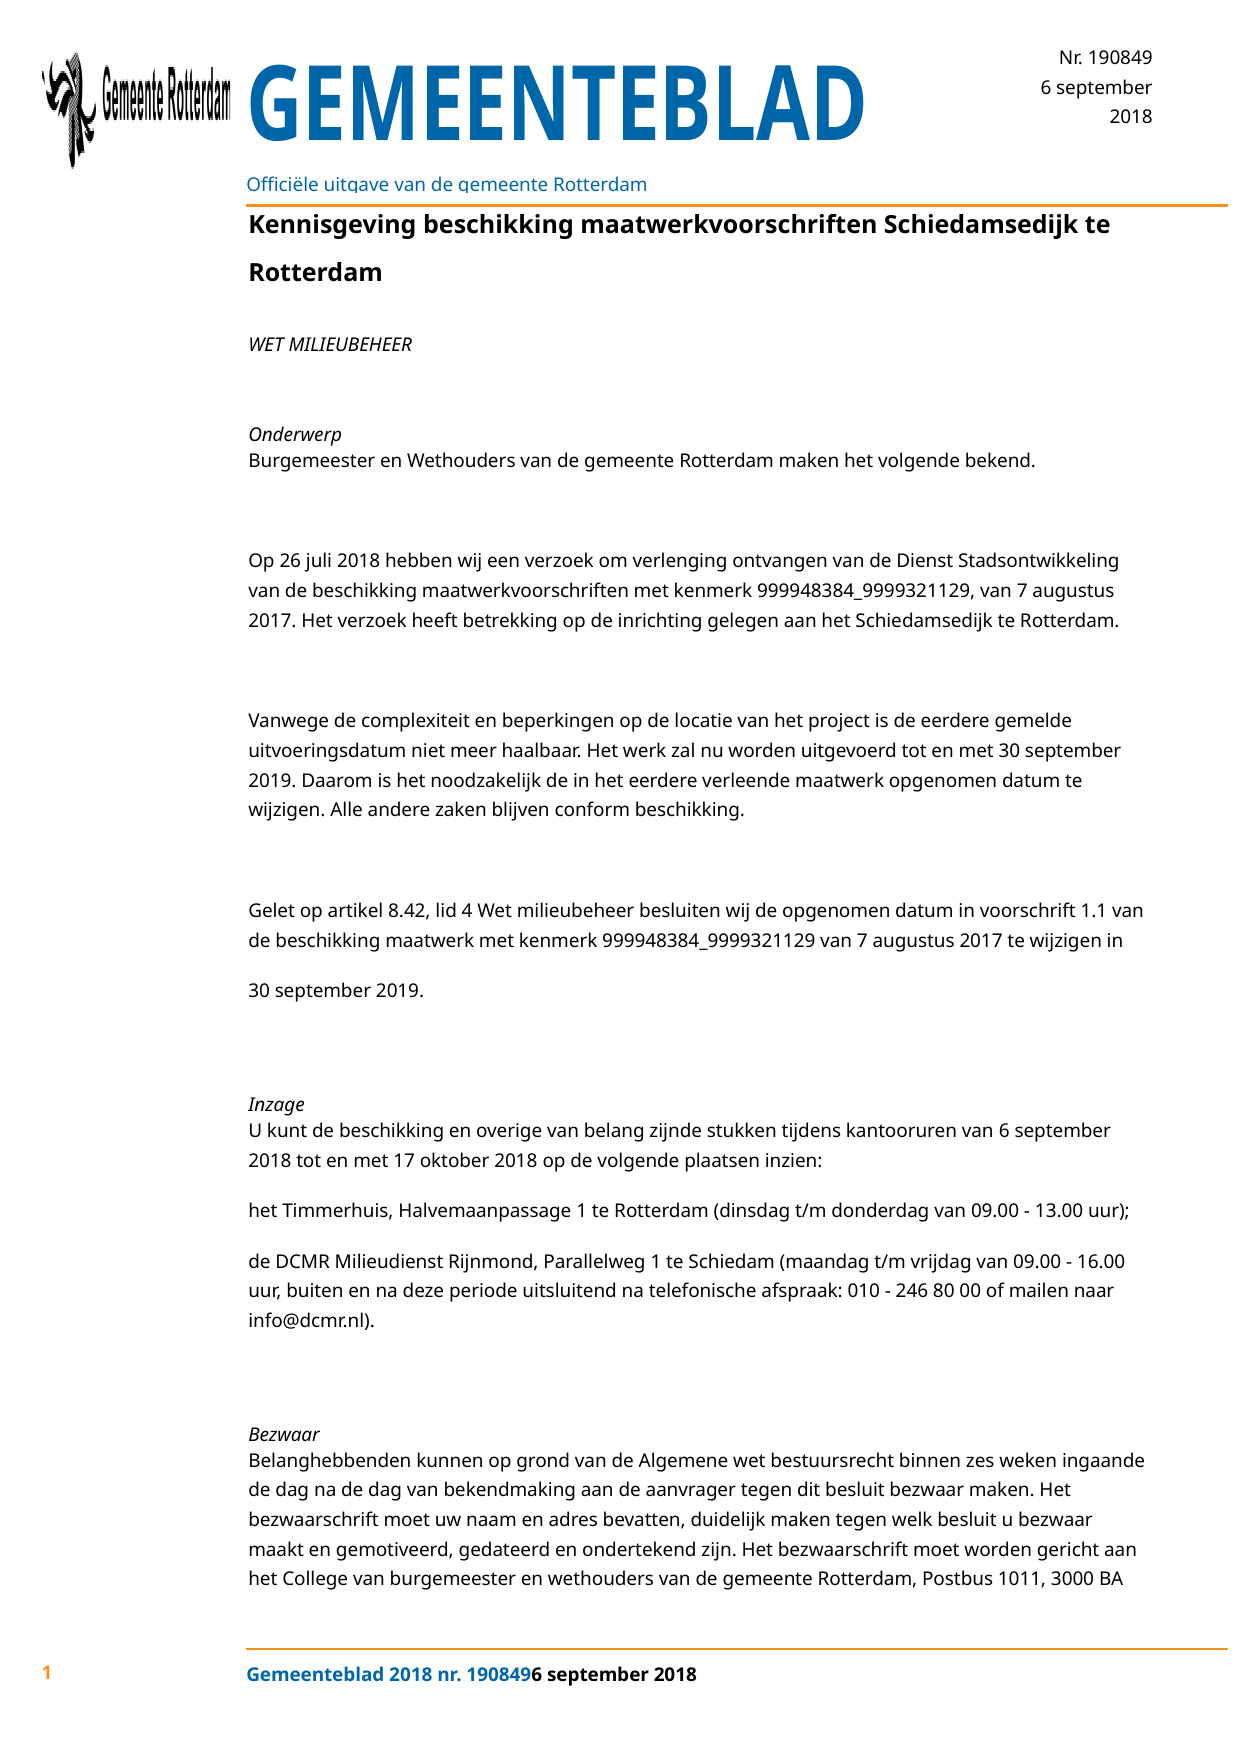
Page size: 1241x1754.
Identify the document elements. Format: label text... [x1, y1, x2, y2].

text 30 september 2019. [248, 977, 1152, 1003]
text het Timmerhuis, Halvemaanpassage 1 te Rotterdam (dinsdag t/m donderdag van 09.00 - 13.00 uur); [248, 1197, 1152, 1223]
text Op 26 juli 2018 hebben wij een verzoek om verlenging ontvangen van de Dienst Stadsontwikkeling van de beschikking maatwerkvoorschriften met kenmerk 999948384_9999321129, van 7 augustus 2017. Het verzoek heeft betrekking op de inrichting gelegen aan het Schiedamsedijk te Rotterdam. [248, 548, 1152, 633]
text de DCMR Milieudienst Rijnmond, Parallelweg 1 te Schiedam (maandag t/m vrijdag van 09.00 - 16.00 uur, buiten en na deze periode uitsluitend na telefonische afspraak: 010 - 246 80 00 of mailen naar info@dcmr.nl). [248, 1248, 1152, 1333]
text Onderwerp [248, 421, 1152, 447]
text Vanwege de complexiteit en beperkingen op de locatie van het project is de eerdere gemelde uitvoeringsdatum niet meer haalbaar. Het werk zal nu worden uitgevoerd tot en met 30 september 2019. Daarom is het noodzakelijk de in het eerdere verleende maatwerk opgenomen datum te wijzigen. Alle andere zaken blijven conform beschikking. [248, 708, 1152, 822]
text Kennisgeving beschikking maatwerkvoorschriften Schiedamsedijk te Rotterdam [248, 207, 1152, 288]
text Gelet op artikel 8.42, lid 4 Wet milieubeheer besluiten wij de opgenomen datum in voorschrift 1.1 van de beschikking maatwerk met kenmerk 999948384_9999321129 van 7 augustus 2017 te wijzigen in [248, 897, 1152, 953]
picture [41, 47, 231, 172]
text Burgemeester en Wethouders van de gemeente Rotterdam maken het volgende bekend. [248, 447, 1152, 473]
text Bezwaar [248, 1421, 1152, 1447]
text WET MILIEUBEHEER [248, 331, 1152, 357]
text Belanghebbenden kunnen op grond van de Algemene wet bestuursrecht binnen zes weken ingaande de dag na de dag van bekendmaking aan de aanvrager tegen dit besluit bezwaar maken. Het bezwaarschrift moet uw naam en adres bevatten, duidelijk maken tegen welk besluit u bezwaar maakt en gemotiveerd, gedateerd en ondertekend zijn. Het bezwaarschrift moet worden gericht aan het College van burgemeester en wethouders van de gemeente Rotterdam, Postbus 1011, 3000 BA [248, 1447, 1152, 1591]
text U kunt de beschikking en overige van belang zijnde stukken tijdens kantooruren van 6 september 2018 tot en met 17 oktober 2018 op de volgende plaatsen inzien: [248, 1117, 1152, 1173]
text Inzage [248, 1092, 1152, 1117]
